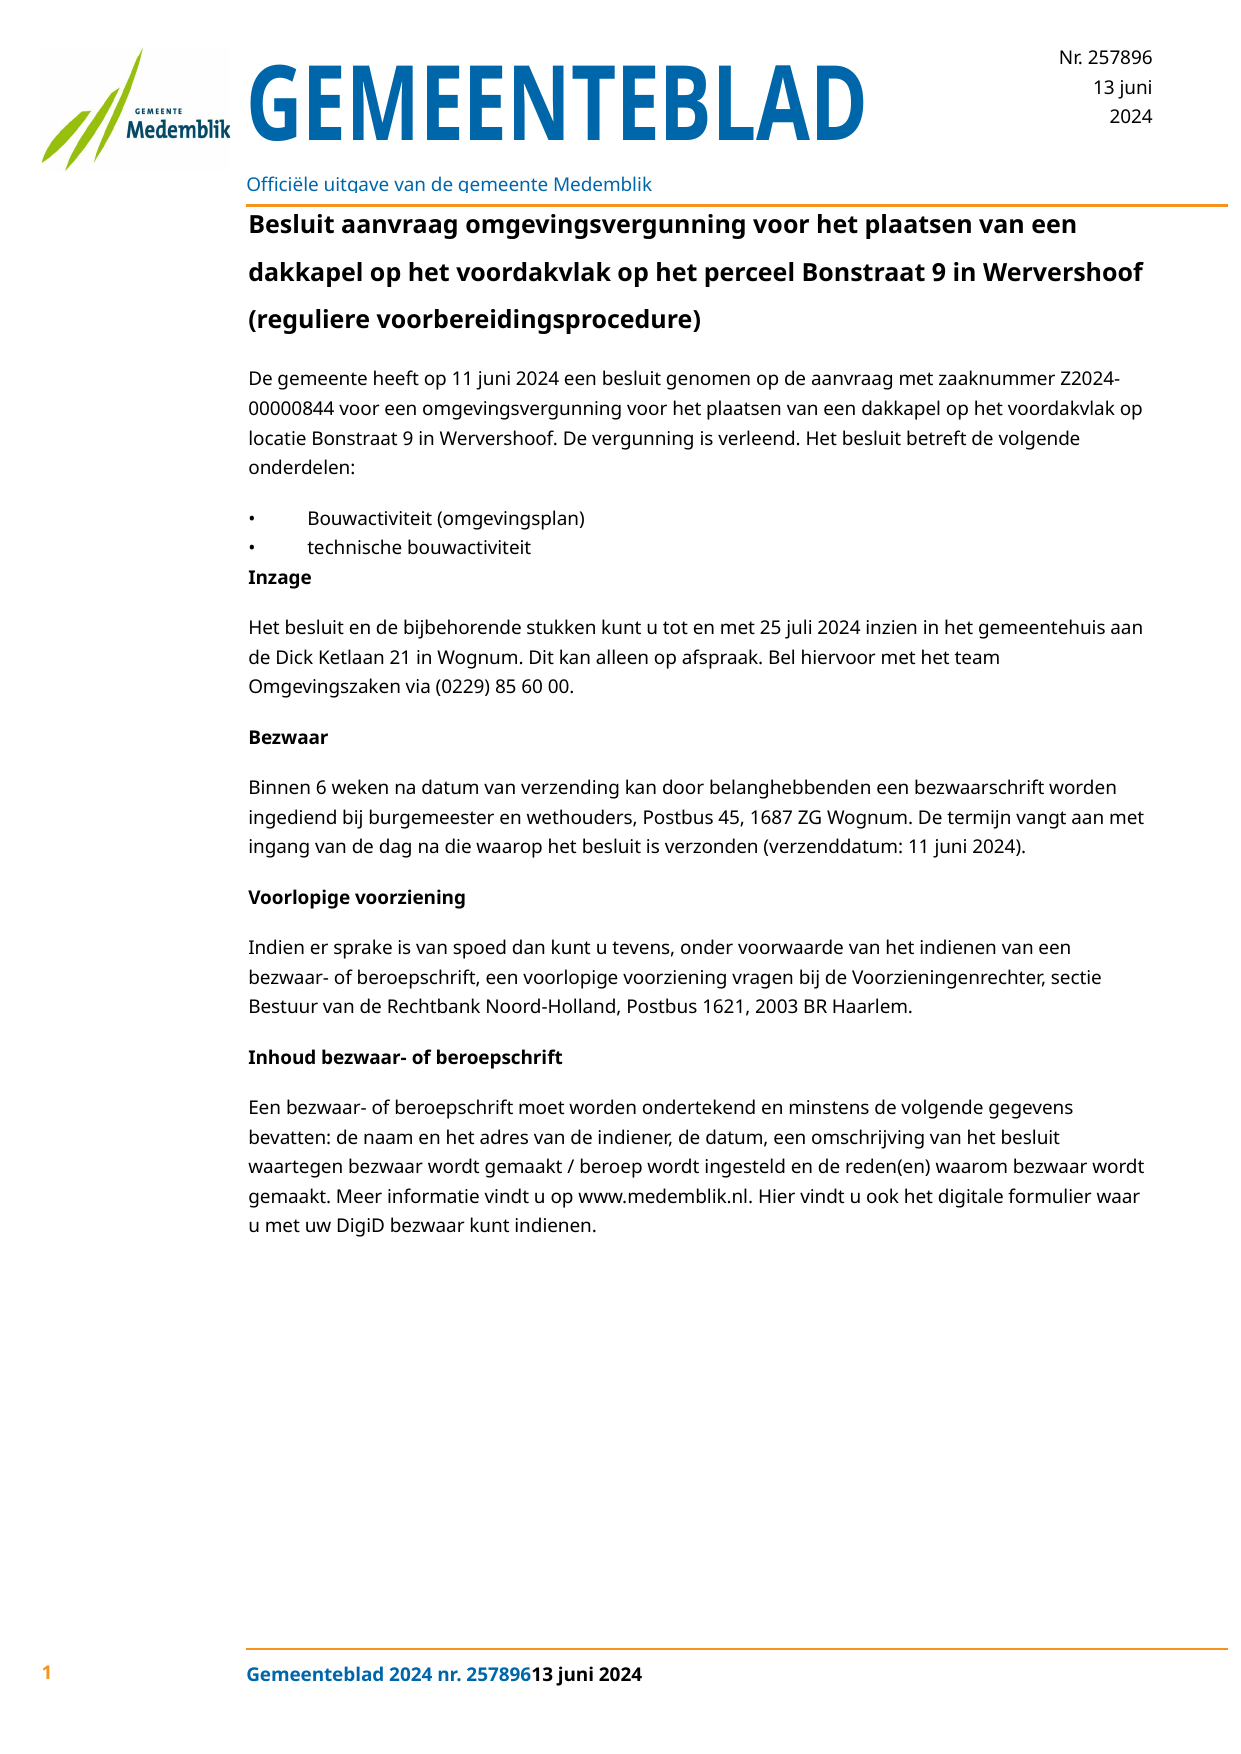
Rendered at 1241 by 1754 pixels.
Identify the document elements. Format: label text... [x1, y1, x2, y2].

text Inzage [248, 564, 1152, 589]
text Inhoud bezwaar- of beroepschrift [248, 1044, 1152, 1069]
text Indien er sprake is van spoed dan kunt u tevens, onder voorwaarde van het indienen van een bezwaar- of beroepschrift, een voorlopige voorziening vragen bij de Voorzieningenrechter, sectie Bestuur van de Rechtbank Noord-Holland, Postbus 1621, 2003 BR Haarlem. [248, 934, 1152, 1019]
picture [41, 47, 231, 172]
text Het besluit en de bijbehorende stukken kunt u tot en met 25 juli 2024 inzien in het gemeentehuis aan de Dick Ketlaan 21 in Wognum. Dit kan alleen op afspraak. Bel hiervoor met het team Omgevingszaken via (0229) 85 60 00. [248, 614, 1152, 699]
text Voorlopige voorziening [248, 884, 1152, 909]
list technische bouwactiviteit [248, 534, 1152, 560]
text Binnen 6 weken na datum van verzending kan door belanghebbenden een bezwaarschrift worden ingediend bij burgemeester en wethouders, Postbus 45, 1687 ZG Wognum. De termijn vangt aan met ingang van de dag na die waarop het besluit is verzonden (verzenddatum: 11 juni 2024). [248, 774, 1152, 859]
text Besluit aanvraag omgevingsvergunning voor het plaatsen van een dakkapel op het voordakvlak op het perceel Bonstraat 9 in Wervershoof (reguliere voorbereidingsprocedure) [248, 207, 1152, 336]
text De gemeente heeft op 11 juni 2024 een besluit genomen op de aanvraag met zaaknummer Z2024-00000844 voor een omgevingsvergunning voor het plaatsen van een dakkapel op het voordakvlak op locatie Bonstraat 9 in Wervershoof. De vergunning is verleend. Het besluit betreft de volgende onderdelen: [248, 366, 1152, 480]
text Een bezwaar- of beroepschrift moet worden ondertekend en minstens de volgende gegevens bevatten: de naam en het adres van de indiener, de datum, een omschrijving van het besluit waartegen bezwaar wordt gemaakt / beroep wordt ingesteld en de reden(en) waarom bezwaar wordt gemaakt. Meer informatie vindt u op www.medemblik.nl. Hier vindt u ook het digitale formulier waar u met uw DigiD bezwaar kunt indienen. [248, 1094, 1152, 1238]
text Bezwaar [248, 724, 1152, 749]
list Bouwactiviteit (omgevingsplan) [248, 505, 1152, 530]
